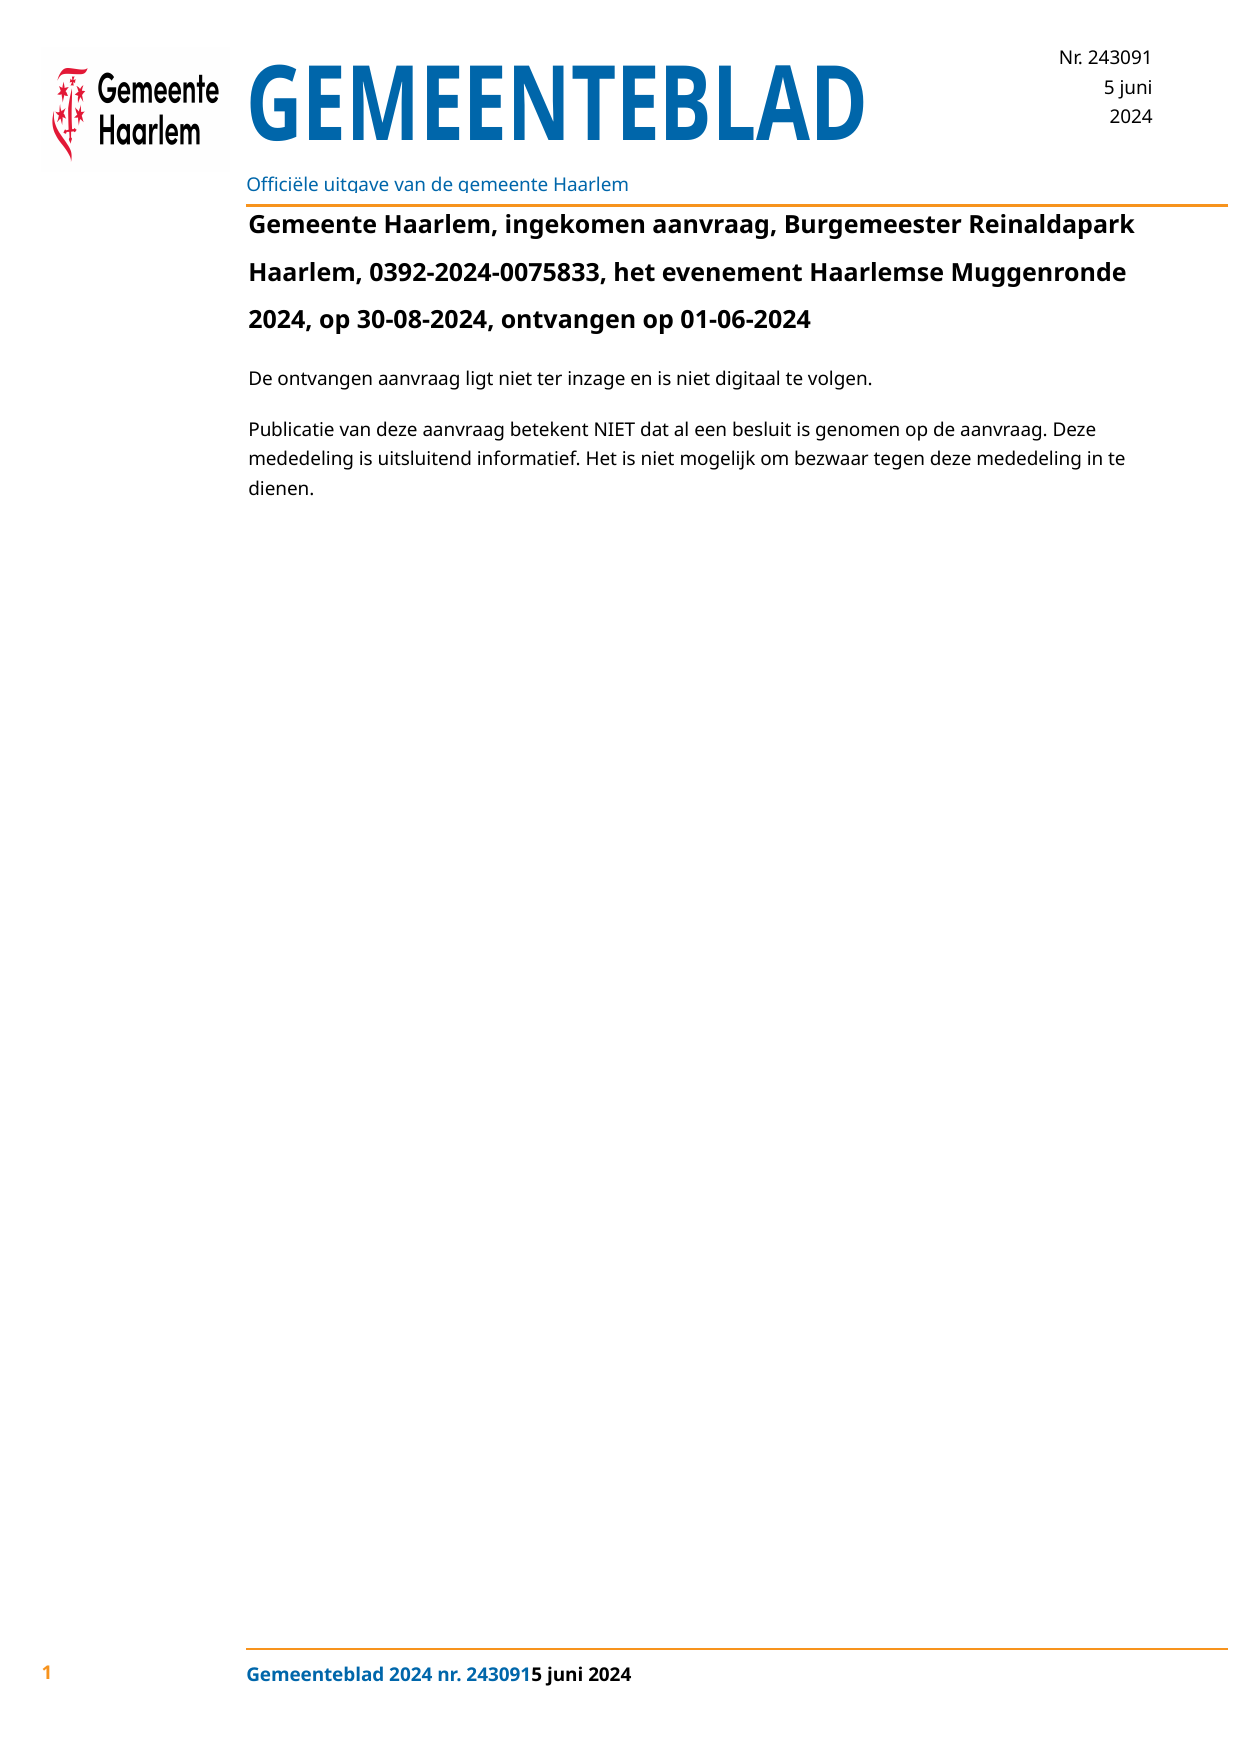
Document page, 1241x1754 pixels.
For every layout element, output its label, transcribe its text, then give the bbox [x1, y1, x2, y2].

picture [41, 47, 231, 172]
text Gemeente Haarlem, ingekomen aanvraag, Burgemeester Reinaldapark Haarlem, 0392-2024-0075833, het evenement Haarlemse Muggenronde 2024, op 30-08-2024, ontvangen op 01-06-2024 [248, 207, 1152, 336]
text Publicatie van deze aanvraag betekent NIET dat al een besluit is genomen op de aanvraag. Deze mededeling is uitsluitend informatief. Het is niet mogelijk om bezwaar tegen deze mededeling in te dienen. [248, 416, 1152, 501]
text De ontvangen aanvraag ligt niet ter inzage en is niet digitaal te volgen. [248, 366, 1152, 391]
